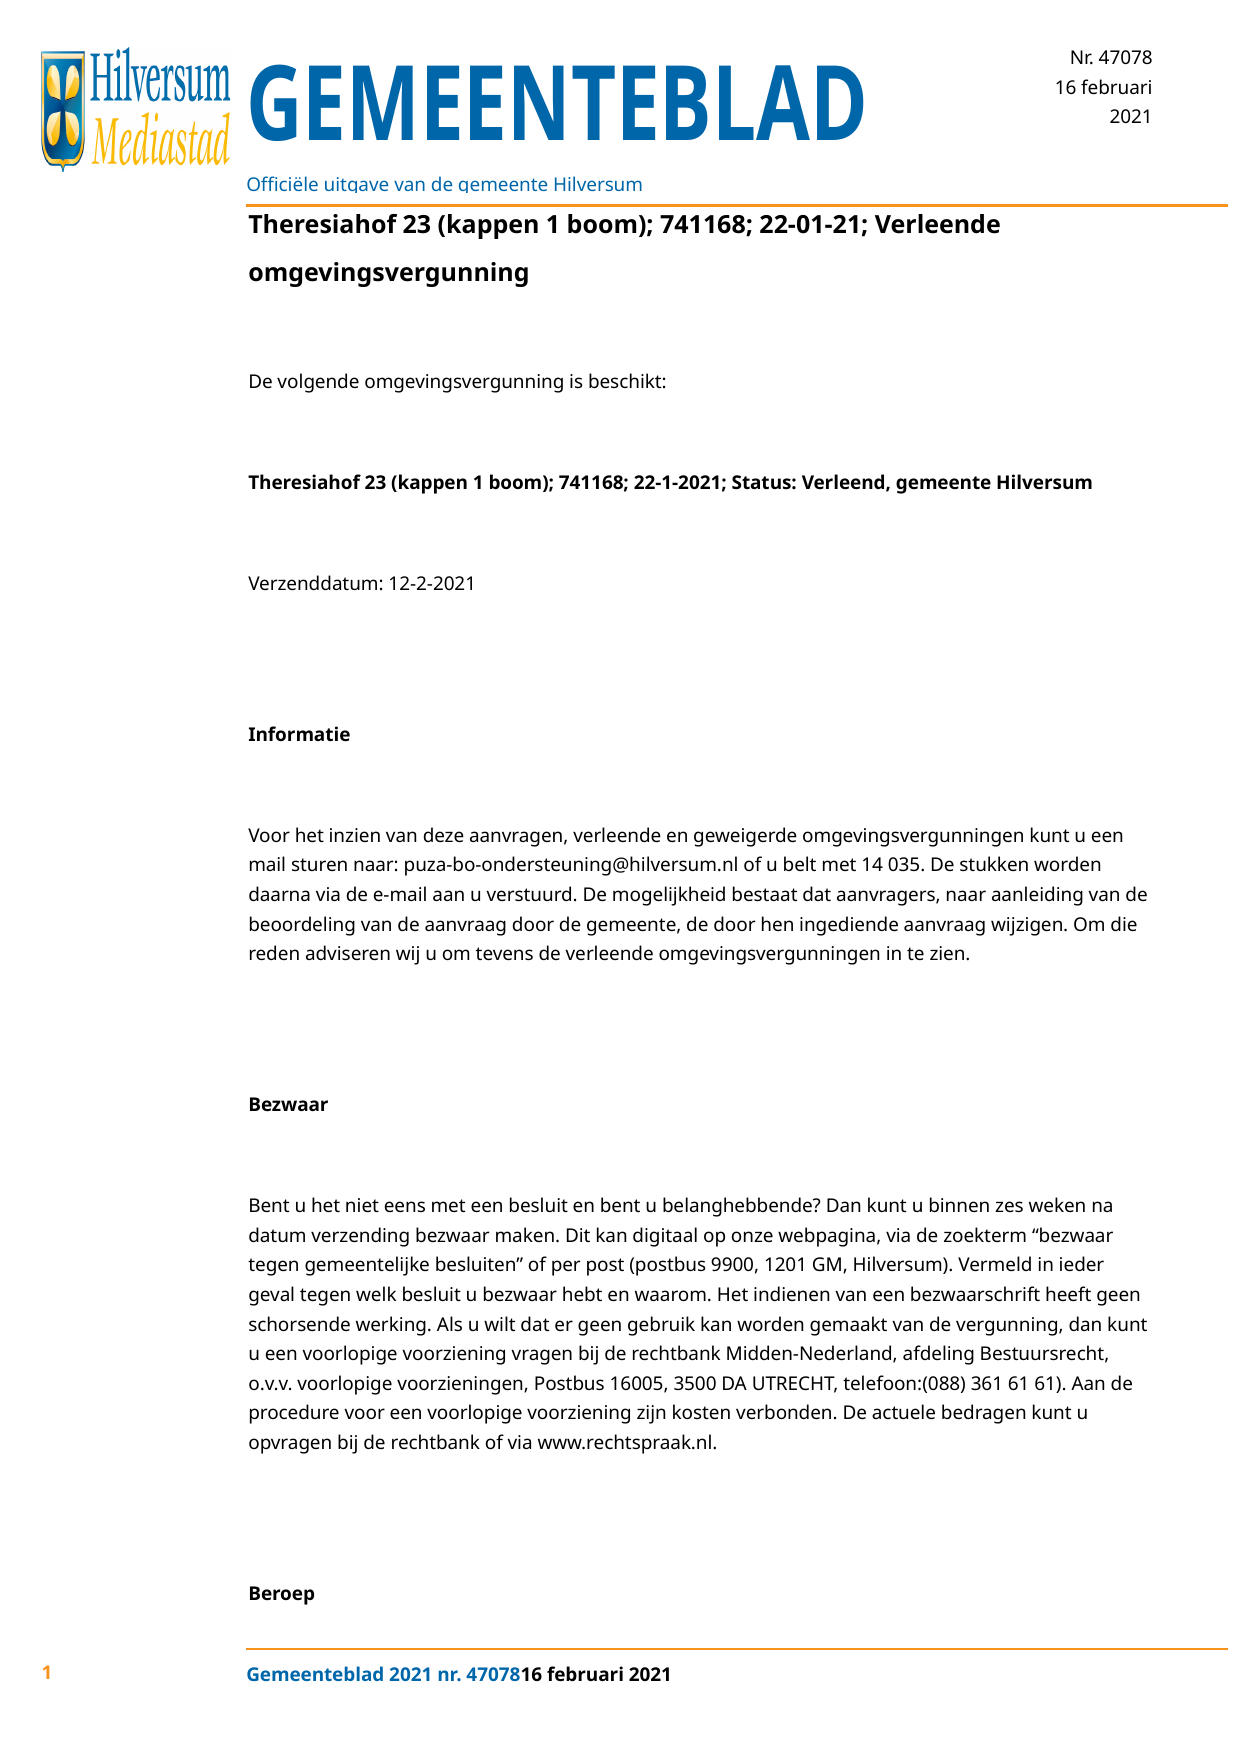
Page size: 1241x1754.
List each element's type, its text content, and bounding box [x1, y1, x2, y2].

text De volgende omgevingsvergunning is beschikt: [248, 368, 1152, 394]
text Voor het inzien van deze aanvragen, verleende en geweigerde omgevingsvergunningen kunt u een mail sturen naar: puza-bo-ondersteuning@hilversum.nl of u belt met 14 035. De stukken worden daarna via de e-mail aan u verstuurd. De mogelijkheid bestaat dat aanvragers, naar aanleiding van de beoordeling van de aanvraag door de gemeente, de door hen ingediende aanvraag wijzigen. Om die reden adviseren wij u om tevens de verleende omgevingsvergunningen in te zien. [248, 822, 1152, 966]
picture [41, 47, 231, 172]
text Bezwaar [248, 1092, 1152, 1117]
text Theresiahof 23 (kappen 1 boom); 741168; 22-1-2021; Status: Verleend, gemeente Hilversum [248, 469, 1152, 495]
text Theresiahof 23 (kappen 1 boom); 741168; 22-01-21; Verleende omgevingsvergunning [248, 207, 1152, 288]
text Informatie [248, 721, 1152, 747]
text Verzenddatum: 12-2-2021 [248, 570, 1152, 596]
text Beroep [248, 1580, 1152, 1606]
text Bent u het niet eens met een besluit en bent u belanghebbende? Dan kunt u binnen zes weken na datum verzending bezwaar maken. Dit kan digitaal op onze webpagina, via de zoekterm “bezwaar tegen gemeentelijke besluiten” of per post (postbus 9900, 1201 GM, Hilversum). Vermeld in ieder geval tegen welk besluit u bezwaar hebt en waarom. Het indienen van een bezwaarschrift heeft geen schorsende werking. Als u wilt dat er geen gebruik kan worden gemaakt van de vergunning, dan kunt u een voorlopige voorziening vragen bij de rechtbank Midden-Nederland, afdeling Bestuursrecht, o.v.v. voorlopige voorzieningen, Postbus 16005, 3500 DA UTRECHT, telefoon:(088) 361 61 61). Aan de procedure voor een voorlopige voorziening zijn kosten verbonden. De actuele bedragen kunt u opvragen bij de rechtbank of via www.rechtspraak.nl. [248, 1192, 1152, 1455]
